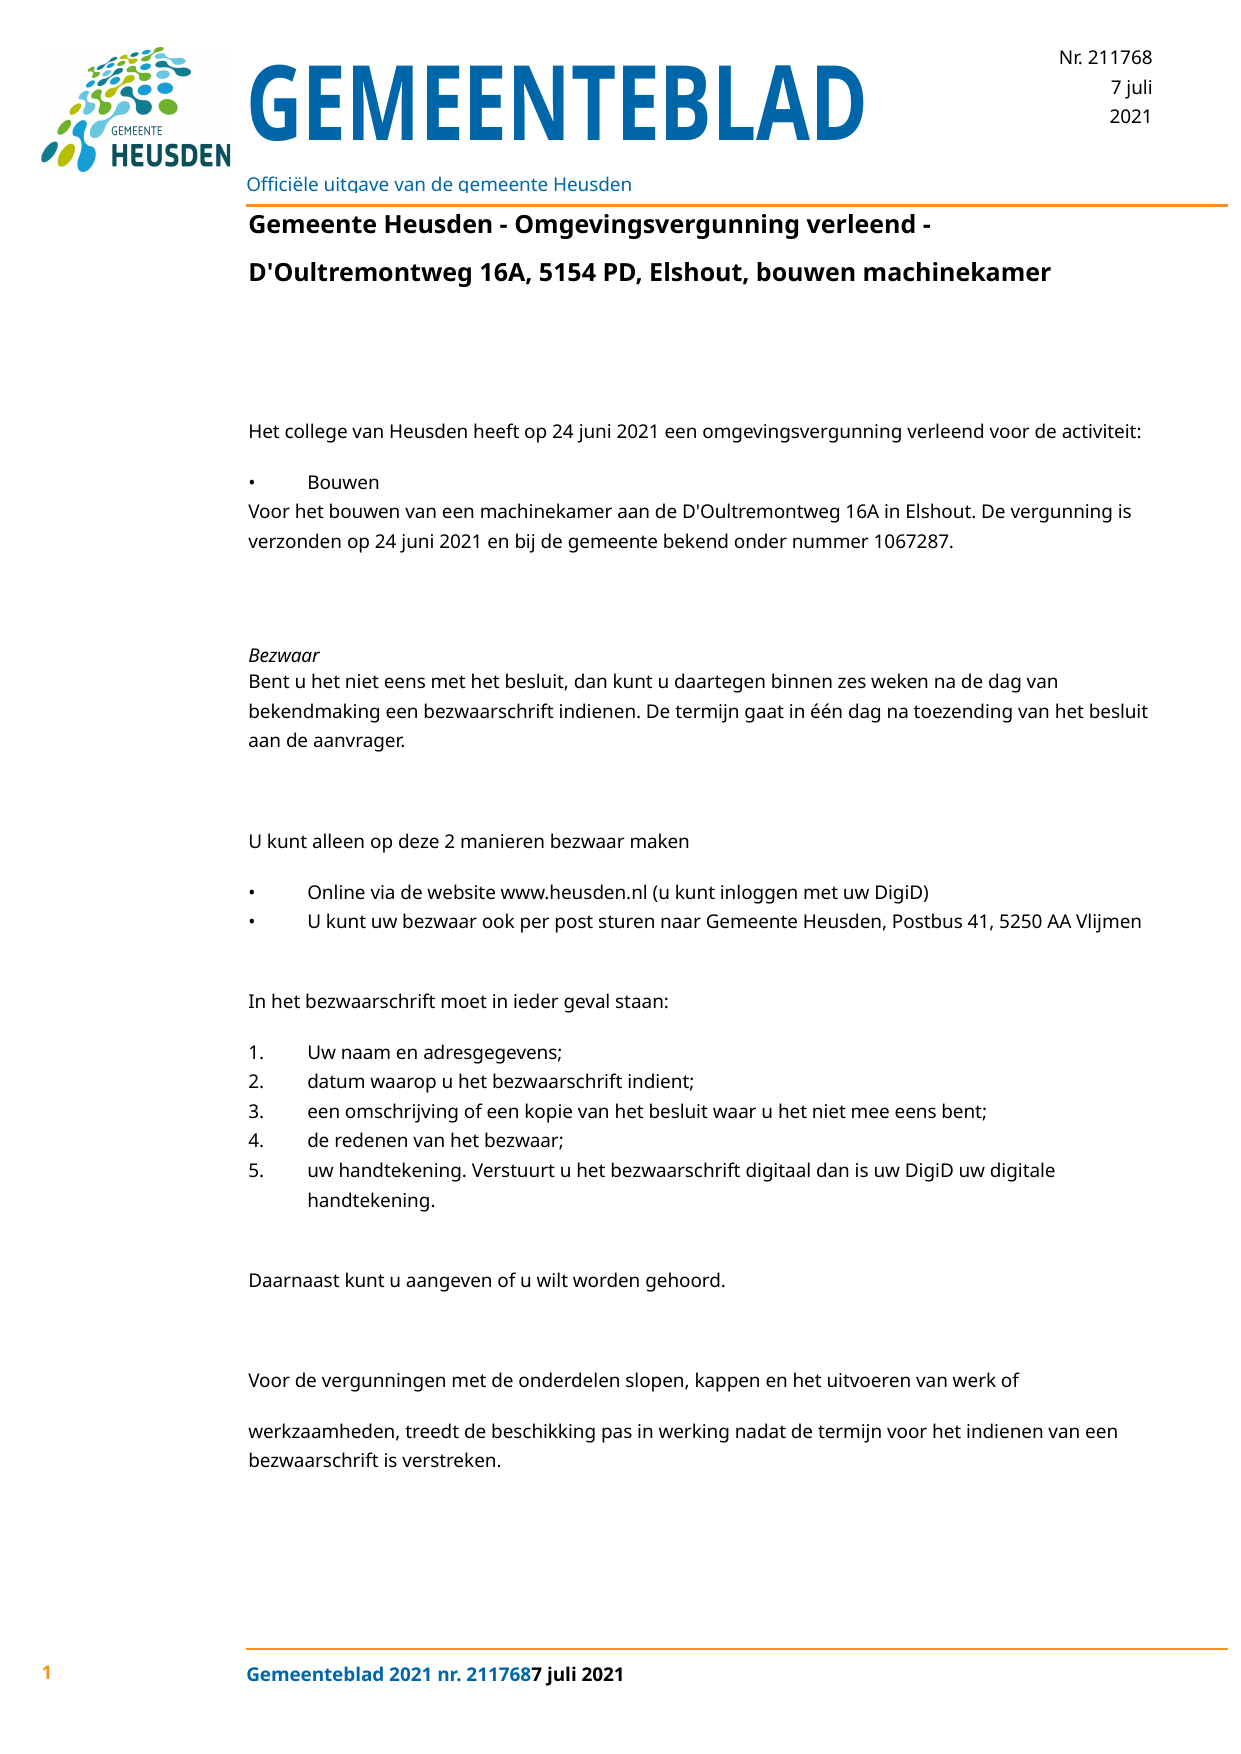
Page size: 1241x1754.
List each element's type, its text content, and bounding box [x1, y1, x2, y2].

list Uw naam en adresgegevens; [248, 1039, 1152, 1064]
text Daarnaast kunt u aangeven of u wilt worden gehoord. [248, 1267, 1152, 1292]
list U kunt uw bezwaar ook per post sturen naar Gemeente Heusden, Postbus 41, 5250 AA Vlijmen [248, 908, 1152, 934]
list Online via de website www.heusden.nl (u kunt inloggen met uw DigiD) [248, 879, 1152, 904]
text werkzaamheden, treedt de beschikking pas in werking nadat de termijn voor het indienen van een bezwaarschrift is verstreken. [248, 1418, 1152, 1473]
text Voor de vergunningen met de onderdelen slopen, kappen en het uitvoeren van werk of [248, 1368, 1152, 1393]
picture [41, 47, 231, 172]
list uw handtekening. Verstuurt u het bezwaarschrift digitaal dan is uw DigiD uw digitale handtekening. [248, 1157, 1152, 1212]
text U kunt alleen op deze 2 manieren bezwaar maken [248, 828, 1152, 854]
list de redenen van het bezwaar; [248, 1128, 1152, 1153]
text Bent u het niet eens met het besluit, dan kunt u daartegen binnen zes weken na de dag van bekendmaking een bezwaarschrift indienen. De termijn gaat in één dag na toezending van het besluit aan de aanvrager. [248, 668, 1152, 753]
text Het college van Heusden heeft op 24 juni 2021 een omgevingsvergunning verleend voor de activiteit: [248, 419, 1152, 444]
text Gemeente Heusden - Omgevingsvergunning verleend - D'Oultremontweg 16A, 5154 PD, Elshout, bouwen machinekamer [248, 207, 1152, 288]
text Voor het bouwen van een machinekamer aan de D'Oultremontweg 16A in Elshout. De vergunning is verzonden op 24 juni 2021 en bij de gemeente bekend onder nummer 1067287. [248, 499, 1152, 554]
list Bouwen [248, 469, 1152, 495]
text Bezwaar [248, 643, 1152, 668]
list datum waarop u het bezwaarschrift indient; [248, 1068, 1152, 1094]
list een omschrijving of een kopie van het besluit waar u het niet mee eens bent; [248, 1098, 1152, 1124]
text In het bezwaarschrift moet in ieder geval staan: [248, 988, 1152, 1014]
